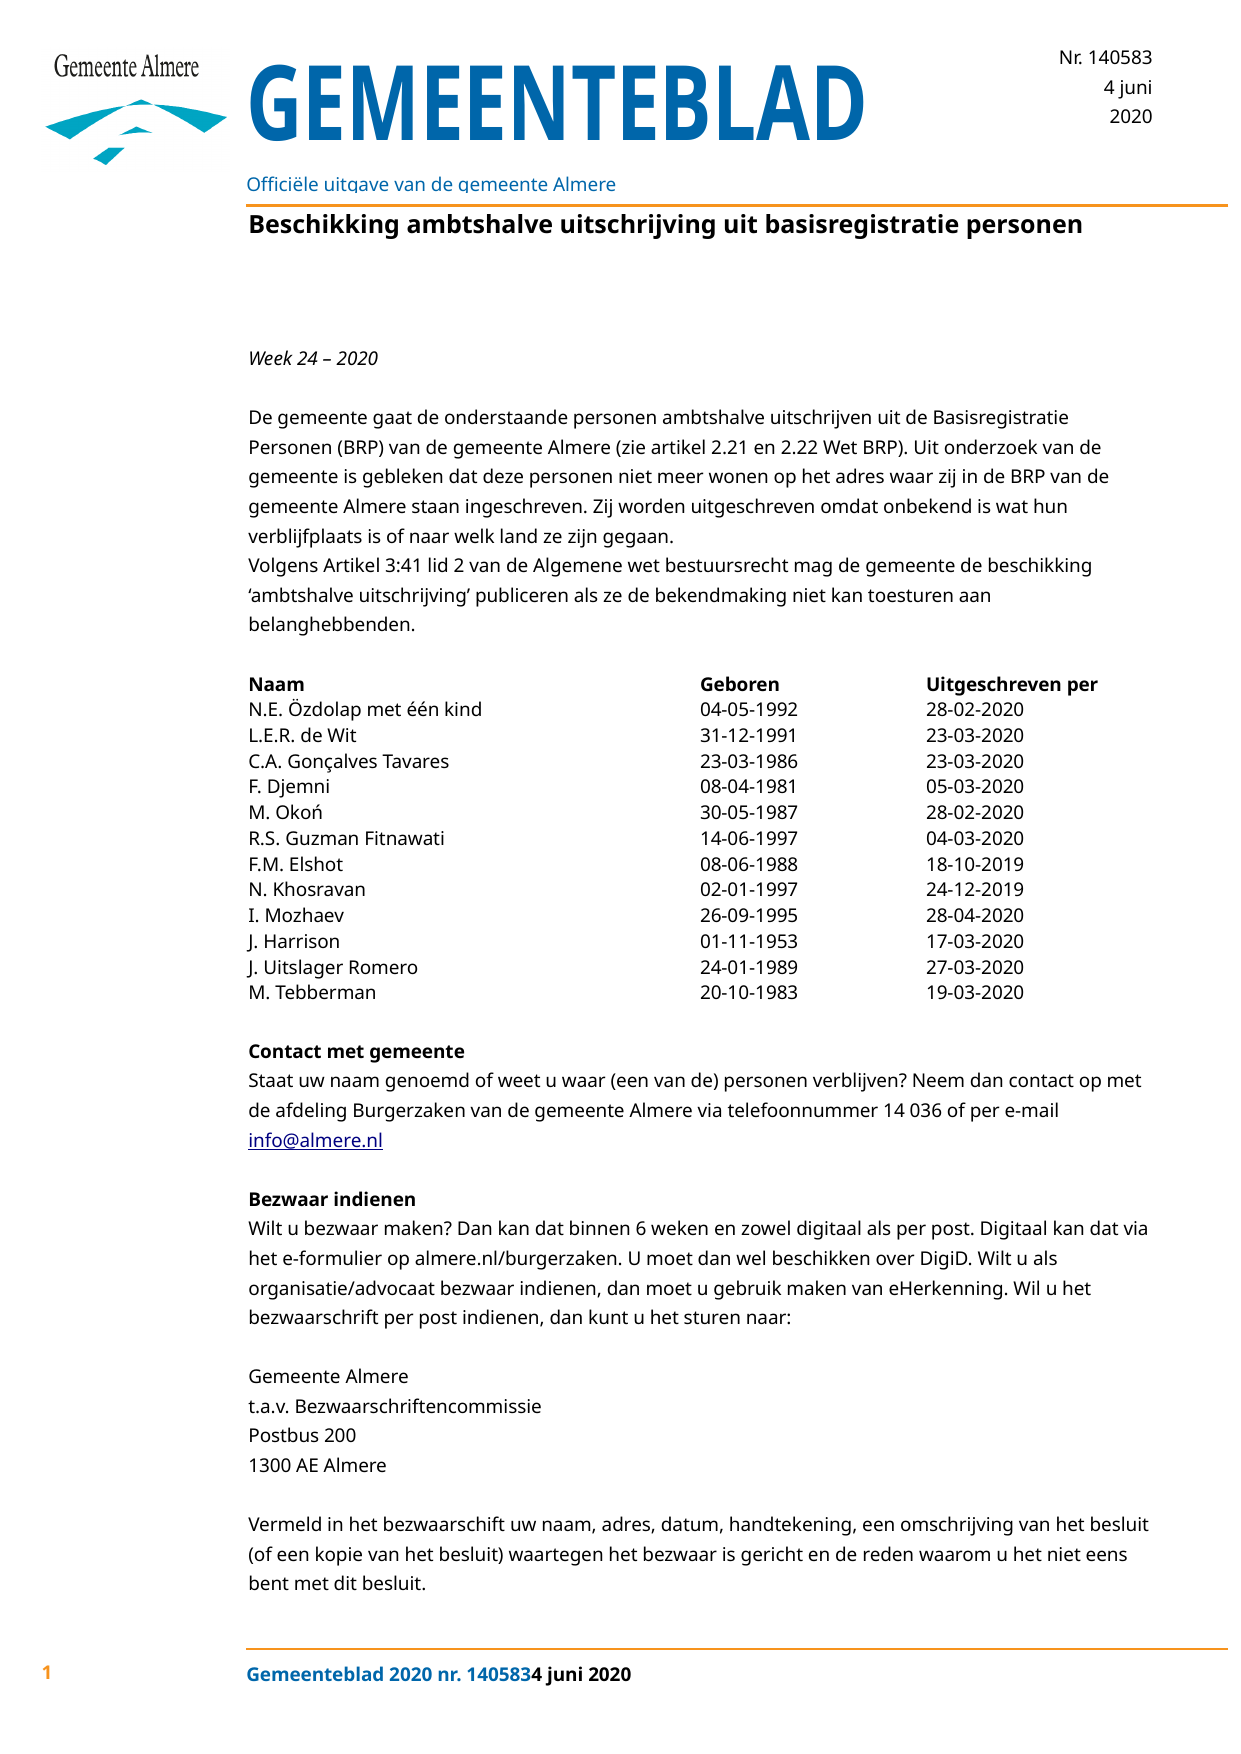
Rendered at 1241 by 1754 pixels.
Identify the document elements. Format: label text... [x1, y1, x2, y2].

text Staat uw naam genoemd of weet u waar (een van de) personen verblijven? Neem dan contact op met de afdeling Burgerzaken van de gemeente Almere via telefoonnummer 14 036 of per e-mail info@almere.nl [248, 1068, 1152, 1153]
table_cell 04-05-1992 [700, 697, 926, 722]
table_cell F.M. Elshot [248, 851, 700, 877]
table_header Uitgeschreven per [926, 671, 1152, 697]
text Gemeente Almere [248, 1363, 1152, 1389]
table_cell 28-02-2020 [926, 800, 1152, 825]
text Postbus 200 [248, 1423, 1152, 1448]
table_cell 27-03-2020 [926, 954, 1152, 979]
text Volgens Artikel 3:41 lid 2 van de Algemene wet bestuursrecht mag de gemeente de beschikking ‘ambtshalve uitschrijving’ publiceren als ze de bekendmaking niet kan toesturen aan belanghebbenden. [248, 552, 1152, 637]
table_cell I. Mozhaev [248, 903, 700, 928]
table_cell R.S. Guzman Fitnawati [248, 825, 700, 851]
table_cell 24-12-2019 [926, 877, 1152, 902]
text Bezwaar indienen [248, 1186, 1152, 1212]
table_cell 18-10-2019 [926, 851, 1152, 877]
table_cell 28-02-2020 [926, 697, 1152, 722]
table_cell F. Djemni [248, 774, 700, 799]
table_cell 28-04-2020 [926, 903, 1152, 928]
text Week 24 – 2020 [248, 345, 1152, 371]
text Beschikking ambtshalve uitschrijving uit basisregistratie personen [248, 207, 1152, 241]
table_cell 23-03-2020 [926, 722, 1152, 748]
text Vermeld in het bezwaarschift uw naam, adres, datum, handtekening, een omschrijving van het besluit (of een kopie van het besluit) waartegen het bezwaar is gericht en de reden waarom u het niet eens bent met dit besluit. [248, 1511, 1152, 1596]
table_cell M. Okoń [248, 800, 700, 825]
table_cell 26-09-1995 [700, 903, 926, 928]
table_cell J. Uitslager Romero [248, 954, 700, 979]
table_header Naam [248, 671, 700, 697]
table_cell 20-10-1983 [700, 980, 926, 1005]
table_cell 01-11-1953 [700, 928, 926, 954]
table_header Geboren [700, 671, 926, 697]
table_cell J. Harrison [248, 928, 700, 954]
table_cell 24-01-1989 [700, 954, 926, 979]
table_cell 23-03-2020 [926, 748, 1152, 774]
table_cell 31-12-1991 [700, 722, 926, 748]
table_cell 14-06-1997 [700, 825, 926, 851]
table_cell N. Khosravan [248, 877, 700, 902]
text Contact met gemeente [248, 1038, 1152, 1064]
table_cell 19-03-2020 [926, 980, 1152, 1005]
table_cell 23-03-1986 [700, 748, 926, 774]
text 1300 AE Almere [248, 1452, 1152, 1478]
picture [41, 47, 231, 172]
table_cell N.E. Özdolap met één kind [248, 697, 700, 722]
table_cell 02-01-1997 [700, 877, 926, 902]
table_cell 17-03-2020 [926, 928, 1152, 954]
table_cell 08-06-1988 [700, 851, 926, 877]
text Wilt u bezwaar maken? Dan kan dat binnen 6 weken en zowel digitaal als per post. Digitaal kan dat via het e-formulier op almere.nl/burgerzaken. U moet dan wel beschikken over DigiD. Wilt u als organisatie/advocaat bezwaar indienen, dan moet u gebruik maken van eHerkenning. Wil u het bezwaarschrift per post indienen, dan kunt u het sturen naar: [248, 1216, 1152, 1330]
text t.a.v. Bezwaarschriftencommissie [248, 1393, 1152, 1419]
table_cell 05-03-2020 [926, 774, 1152, 799]
table_cell 08-04-1981 [700, 774, 926, 799]
text De gemeente gaat de onderstaande personen ambtshalve uitschrijven uit de Basisregistratie Personen (BRP) van de gemeente Almere (zie artikel 2.21 en 2.22 Wet BRP). Uit onderzoek van de gemeente is gebleken dat deze personen niet meer wonen op het adres waar zij in de BRP van de gemeente Almere staan ingeschreven. Zij worden uitgeschreven omdat onbekend is wat hun verblijfplaats is of naar welk land ze zijn gegaan. [248, 404, 1152, 548]
table_cell M. Tebberman [248, 980, 700, 1005]
table_cell C.A. Gonçalves Tavares [248, 748, 700, 774]
table_cell L.E.R. de Wit [248, 722, 700, 748]
table_cell 04-03-2020 [926, 825, 1152, 851]
table_cell 30-05-1987 [700, 800, 926, 825]
